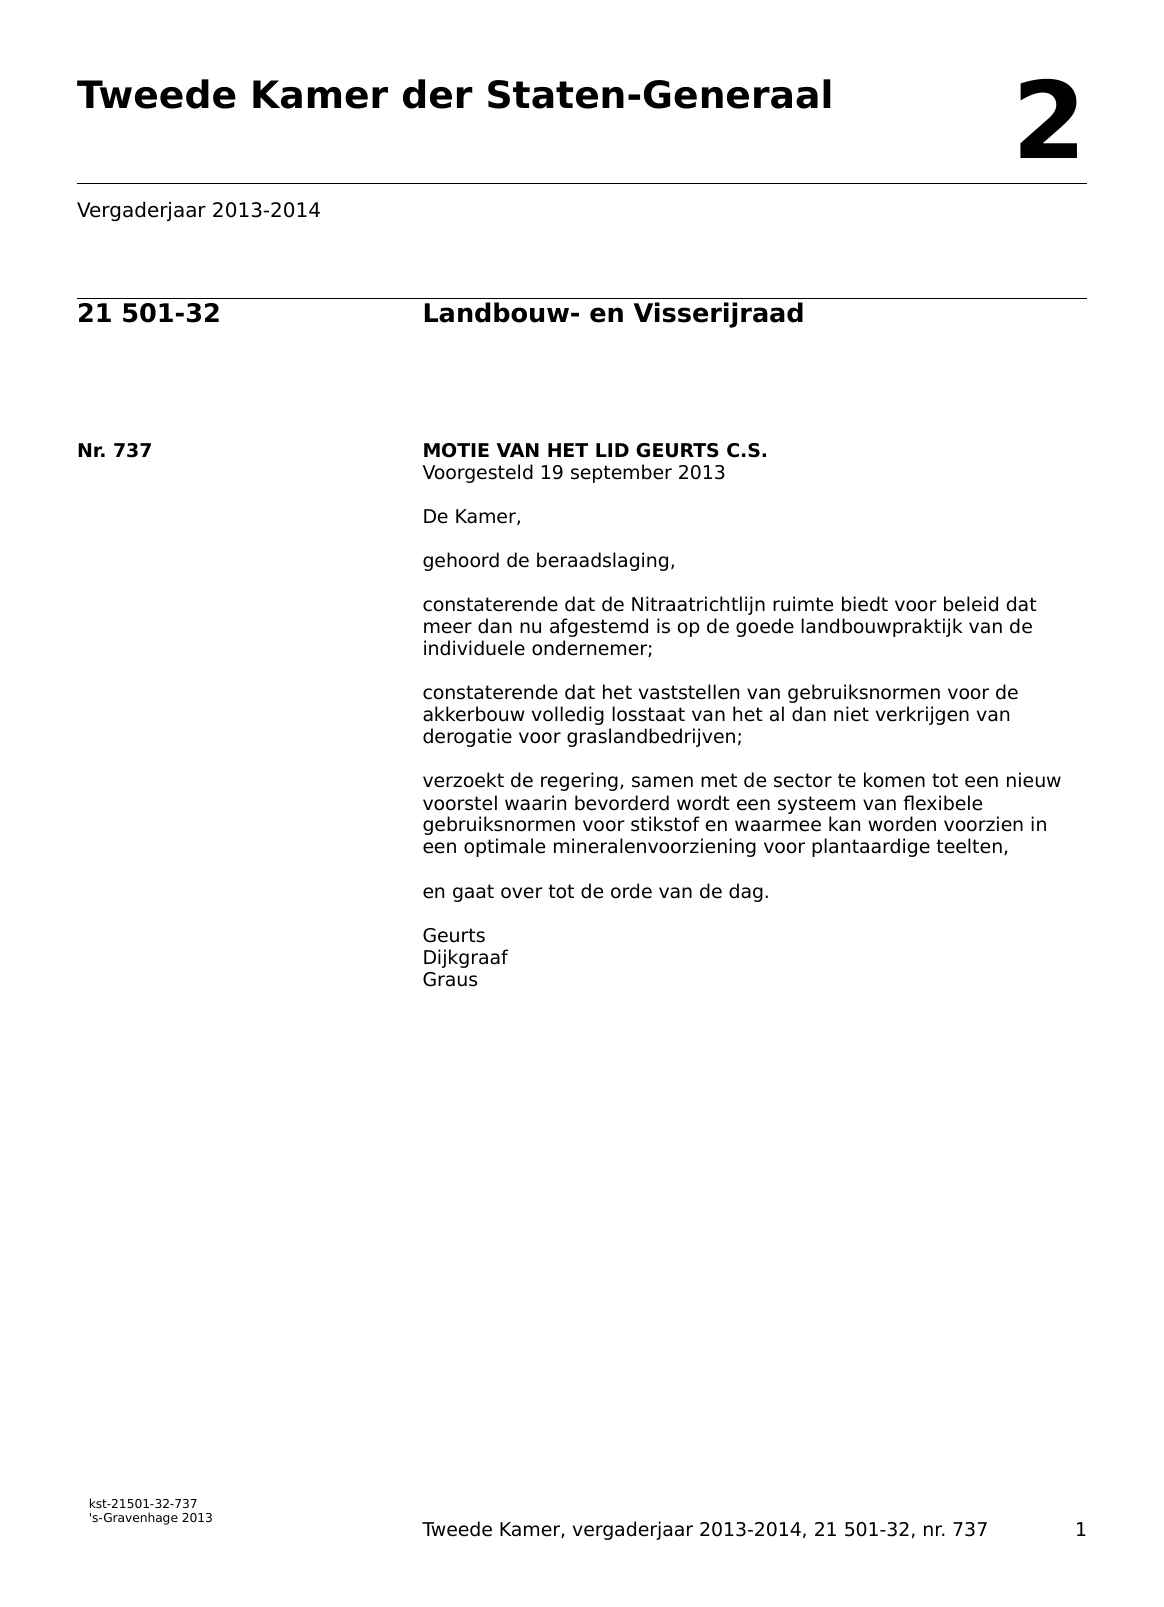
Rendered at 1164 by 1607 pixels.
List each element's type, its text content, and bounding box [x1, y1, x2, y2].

table_header 2 [886, 59, 1087, 183]
text constaterende dat de Nitraatrichtlijn ruimte biedt voor beleid dat meer dan nu afgestemd is op de goede landbouwpraktijk van de individuele ondernemer; [422, 594, 1087, 660]
text gehoord de beraadslaging, [422, 550, 1087, 572]
text De Kamer, [422, 506, 1087, 528]
subtitle Nr. 737 MOTIE VAN HET LID GEURTS C.S. [77, 440, 1087, 462]
table_header Tweede Kamer der Staten-Generaal [77, 59, 886, 183]
text Graus [422, 969, 1087, 991]
table_cell Vergaderjaar 2013-2014 [77, 184, 1087, 298]
subtitle 21 501-32 Landbouw- en Visserijraad [77, 299, 1087, 329]
text kst-21501-32-737 [88, 1497, 323, 1511]
text constaterende dat het vaststellen van gebruiksnormen voor de akkerbouw volledig losstaat van het al dan niet verkrijgen van derogatie voor graslandbedrijven; [422, 682, 1087, 748]
text Geurts [422, 925, 1087, 947]
text Voorgesteld 19 september 2013 [422, 462, 1087, 484]
text 's-Gravenhage 2013 [88, 1511, 323, 1525]
text verzoekt de regering, samen met de sector te komen tot een nieuw voorstel waarin bevorderd wordt een systeem van flexibele gebruiksnormen voor stikstof en waarmee kan worden voorzien in een optimale mineralenvoorziening voor plantaardige teelten, [422, 770, 1087, 858]
text en gaat over tot de orde van de dag. [422, 881, 1087, 902]
text Dijkgraaf [422, 947, 1087, 969]
